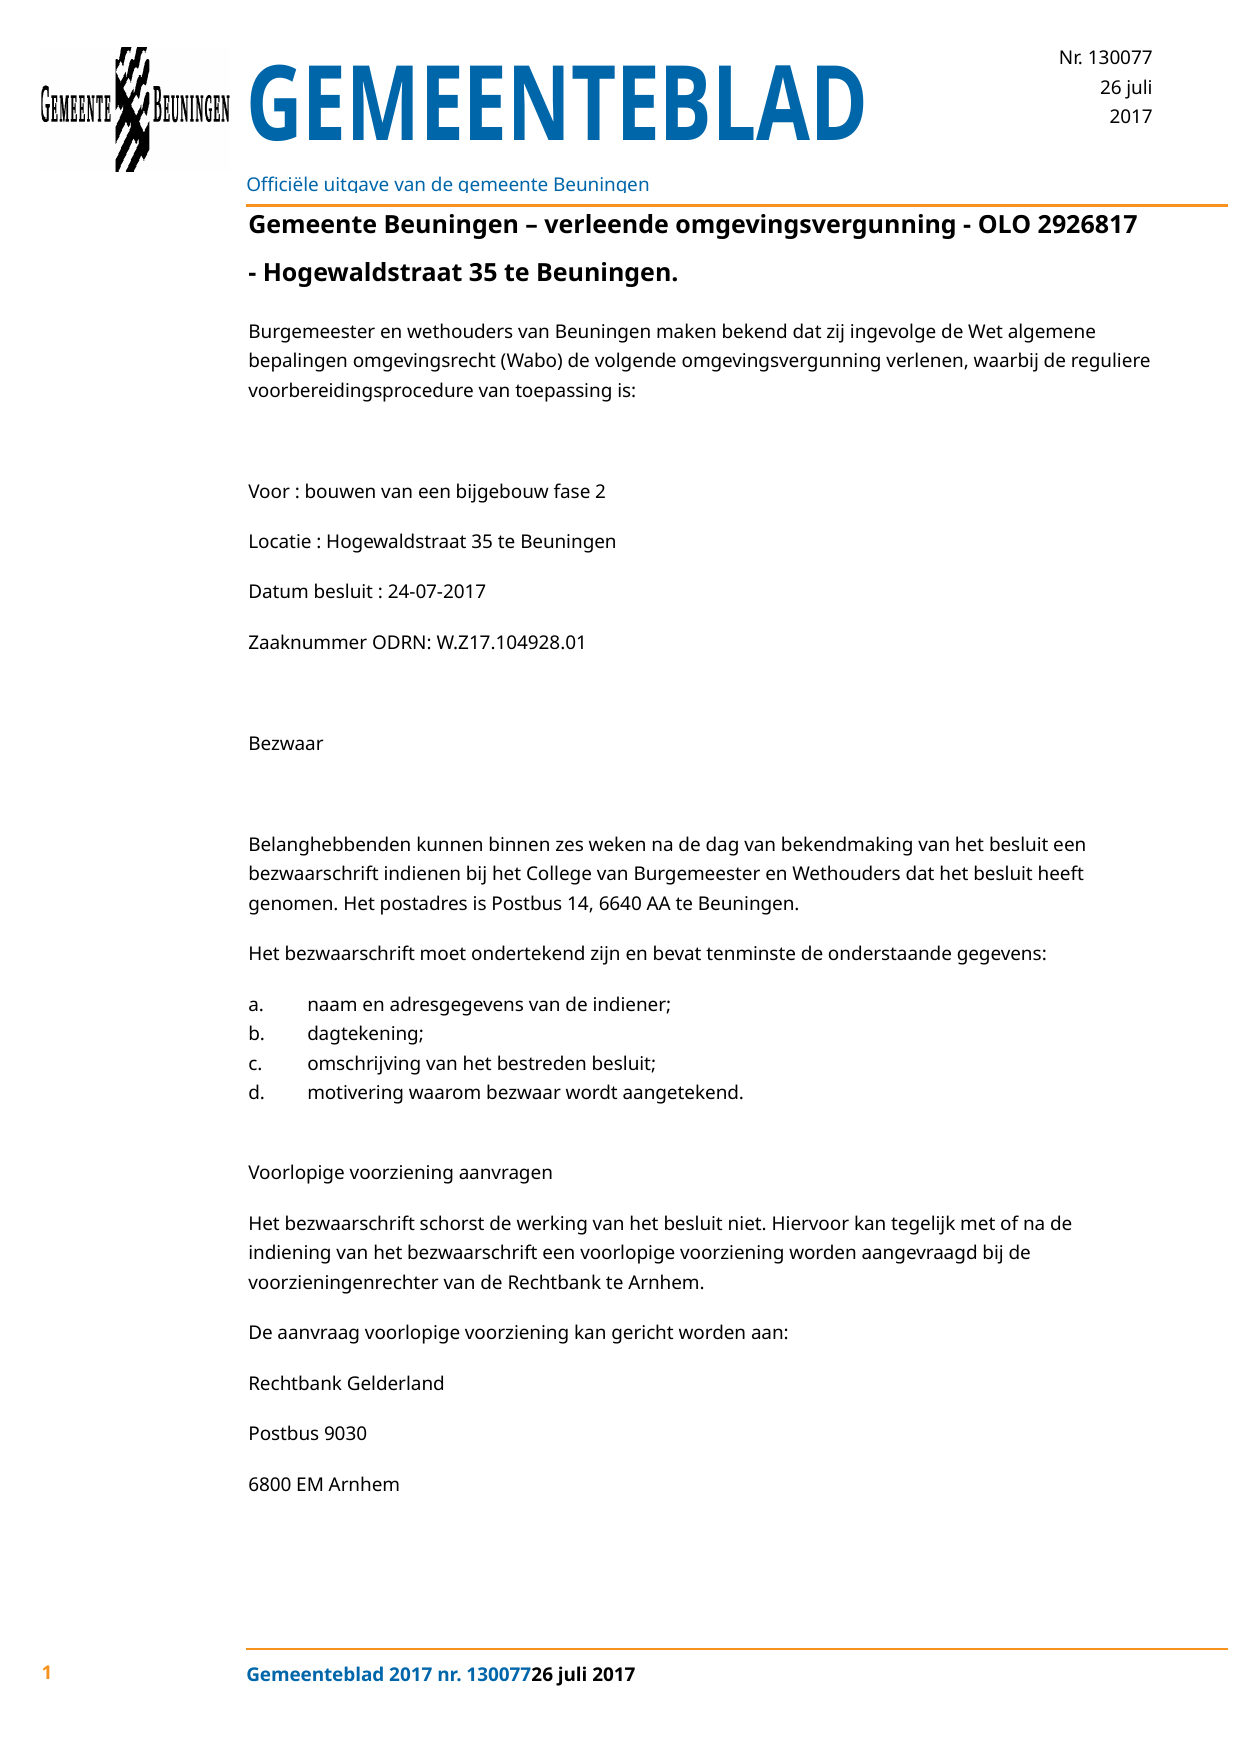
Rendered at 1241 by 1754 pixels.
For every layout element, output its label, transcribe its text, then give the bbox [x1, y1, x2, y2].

text Belanghebbenden kunnen binnen zes weken na de dag van bekendmaking van het besluit een bezwaarschrift indienen bij het College van Burgemeester en Wethouders dat het besluit heeft genomen. Het postadres is Postbus 14, 6640 AA te Beuningen. [248, 831, 1152, 916]
text Bezwaar [248, 730, 1152, 756]
text Postbus 9030 [248, 1420, 1152, 1446]
picture [41, 47, 231, 172]
text Rechtbank Gelderland [248, 1370, 1152, 1396]
list motivering waarom bezwaar wordt aangetekend. [248, 1079, 1152, 1105]
text Gemeente Beuningen – verleende omgevingsvergunning - OLO 2926817 - Hogewaldstraat 35 te Beuningen. [248, 207, 1152, 288]
list dagtekening; [248, 1020, 1152, 1046]
text Het bezwaarschrift moet ondertekend zijn en bevat tenminste de onderstaande gegevens: [248, 940, 1152, 966]
list naam en adresgegevens van de indiener; [248, 991, 1152, 1017]
text Voor : bouwen van een bijgebouw fase 2 [248, 478, 1152, 504]
text Datum besluit : 24-07-2017 [248, 579, 1152, 604]
text Burgemeester en wethouders van Beuningen maken bekend dat zij ingevolge de Wet algemene bepalingen omgevingsrecht (Wabo) de volgende omgevingsvergunning verlenen, waarbij de reguliere voorbereidingsprocedure van toepassing is: [248, 318, 1152, 403]
list omschrijving van het bestreden besluit; [248, 1050, 1152, 1076]
text Het bezwaarschrift schorst de werking van het besluit niet. Hiervoor kan tegelijk met of na de indiening van het bezwaarschrift een voorlopige voorziening worden aangevraagd bij de voorzieningenrechter van de Rechtbank te Arnhem. [248, 1210, 1152, 1295]
text Voorlopige voorziening aanvragen [248, 1159, 1152, 1185]
text Zaaknummer ODRN: W.Z17.104928.01 [248, 629, 1152, 655]
text De aanvraag voorlopige voorziening kan gericht worden aan: [248, 1319, 1152, 1345]
text 6800 EM Arnhem [248, 1471, 1152, 1497]
text Locatie : Hogewaldstraat 35 te Beuningen [248, 528, 1152, 554]
